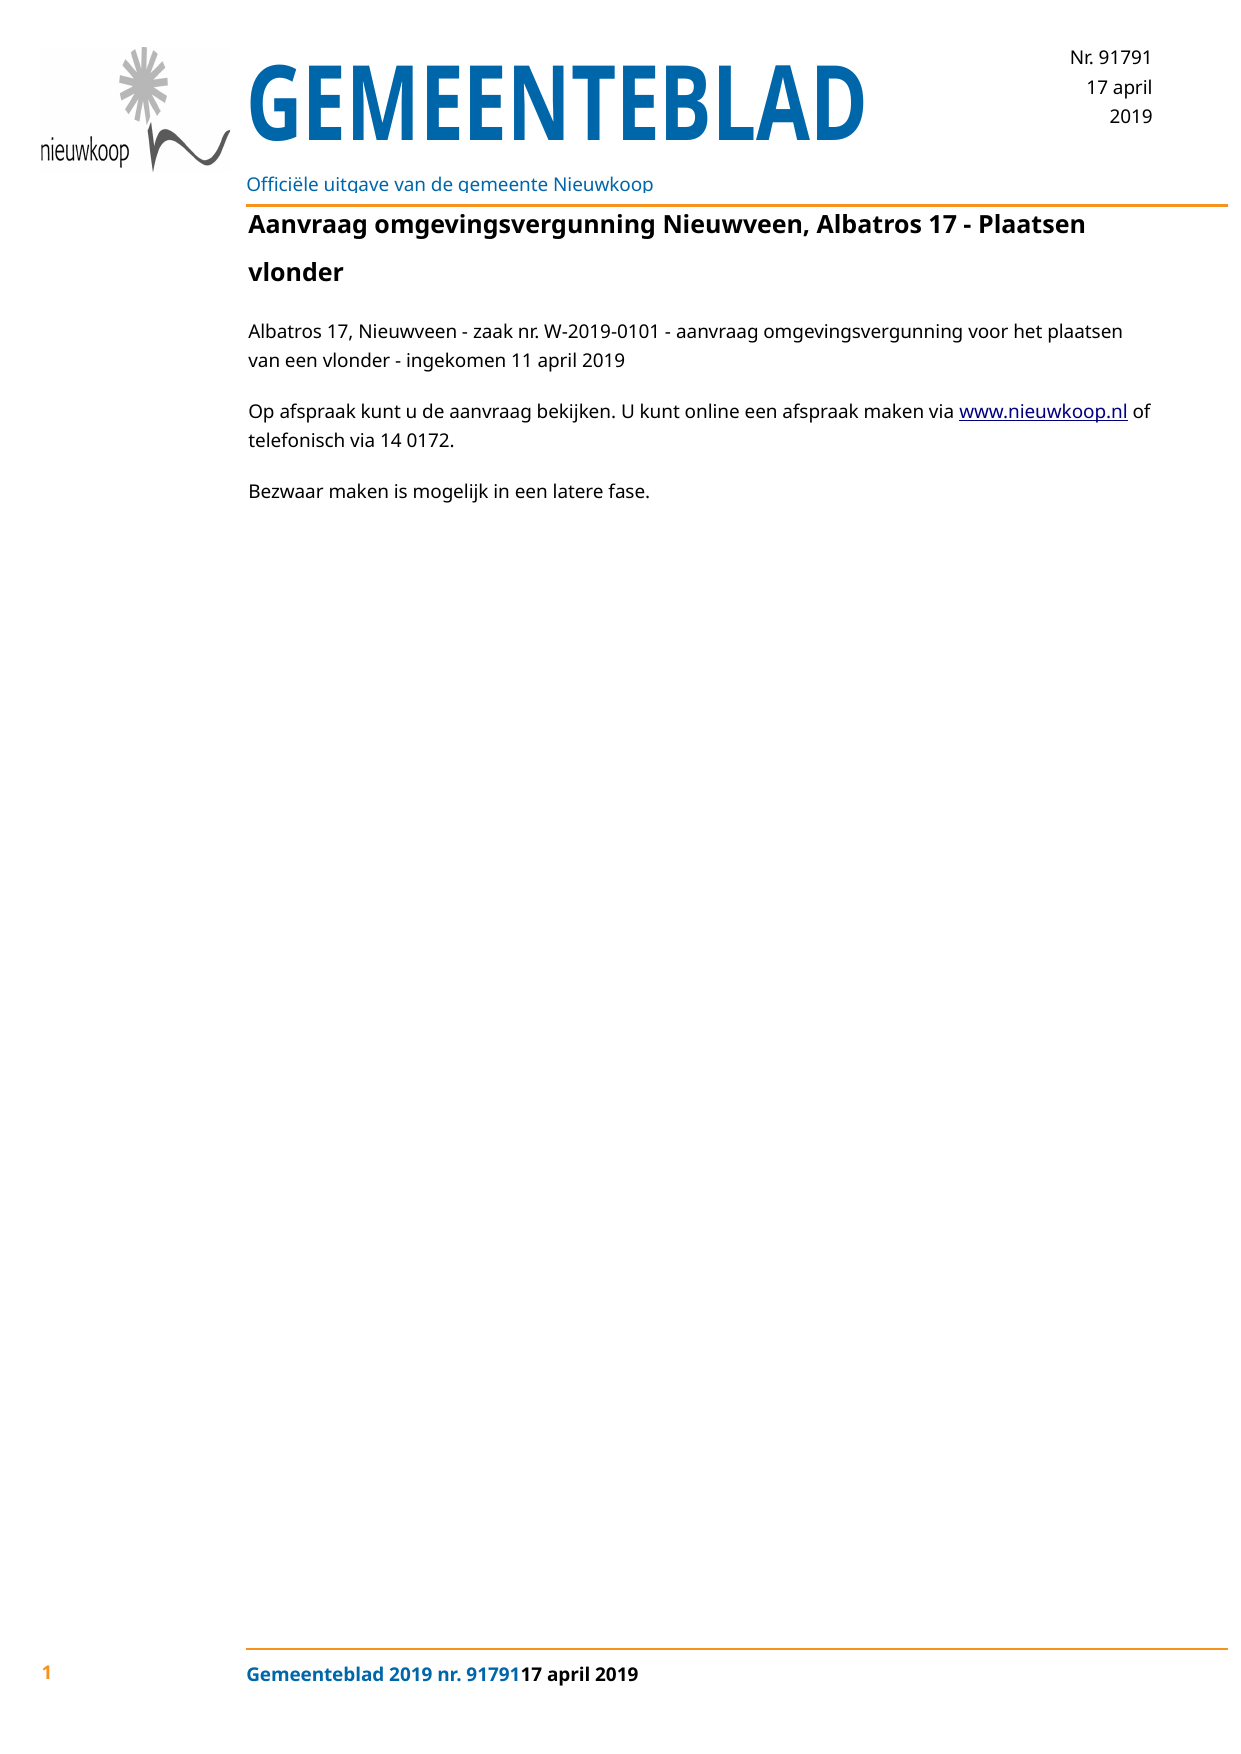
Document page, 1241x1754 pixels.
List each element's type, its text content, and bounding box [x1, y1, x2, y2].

picture [41, 47, 231, 172]
text Op afspraak kunt u de aanvraag bekijken. U kunt online een afspraak maken via www.nieuwkoop.nl of telefonisch via 14 0172. [248, 398, 1152, 453]
text Bezwaar maken is mogelijk in een latere fase. [248, 478, 1152, 504]
text Albatros 17, Nieuwveen - zaak nr. W-2019-0101 - aanvraag omgevingsvergunning voor het plaatsen van een vlonder - ingekomen 11 april 2019 [248, 318, 1152, 373]
text Aanvraag omgevingsvergunning Nieuwveen, Albatros 17 - Plaatsen vlonder [248, 207, 1152, 288]
